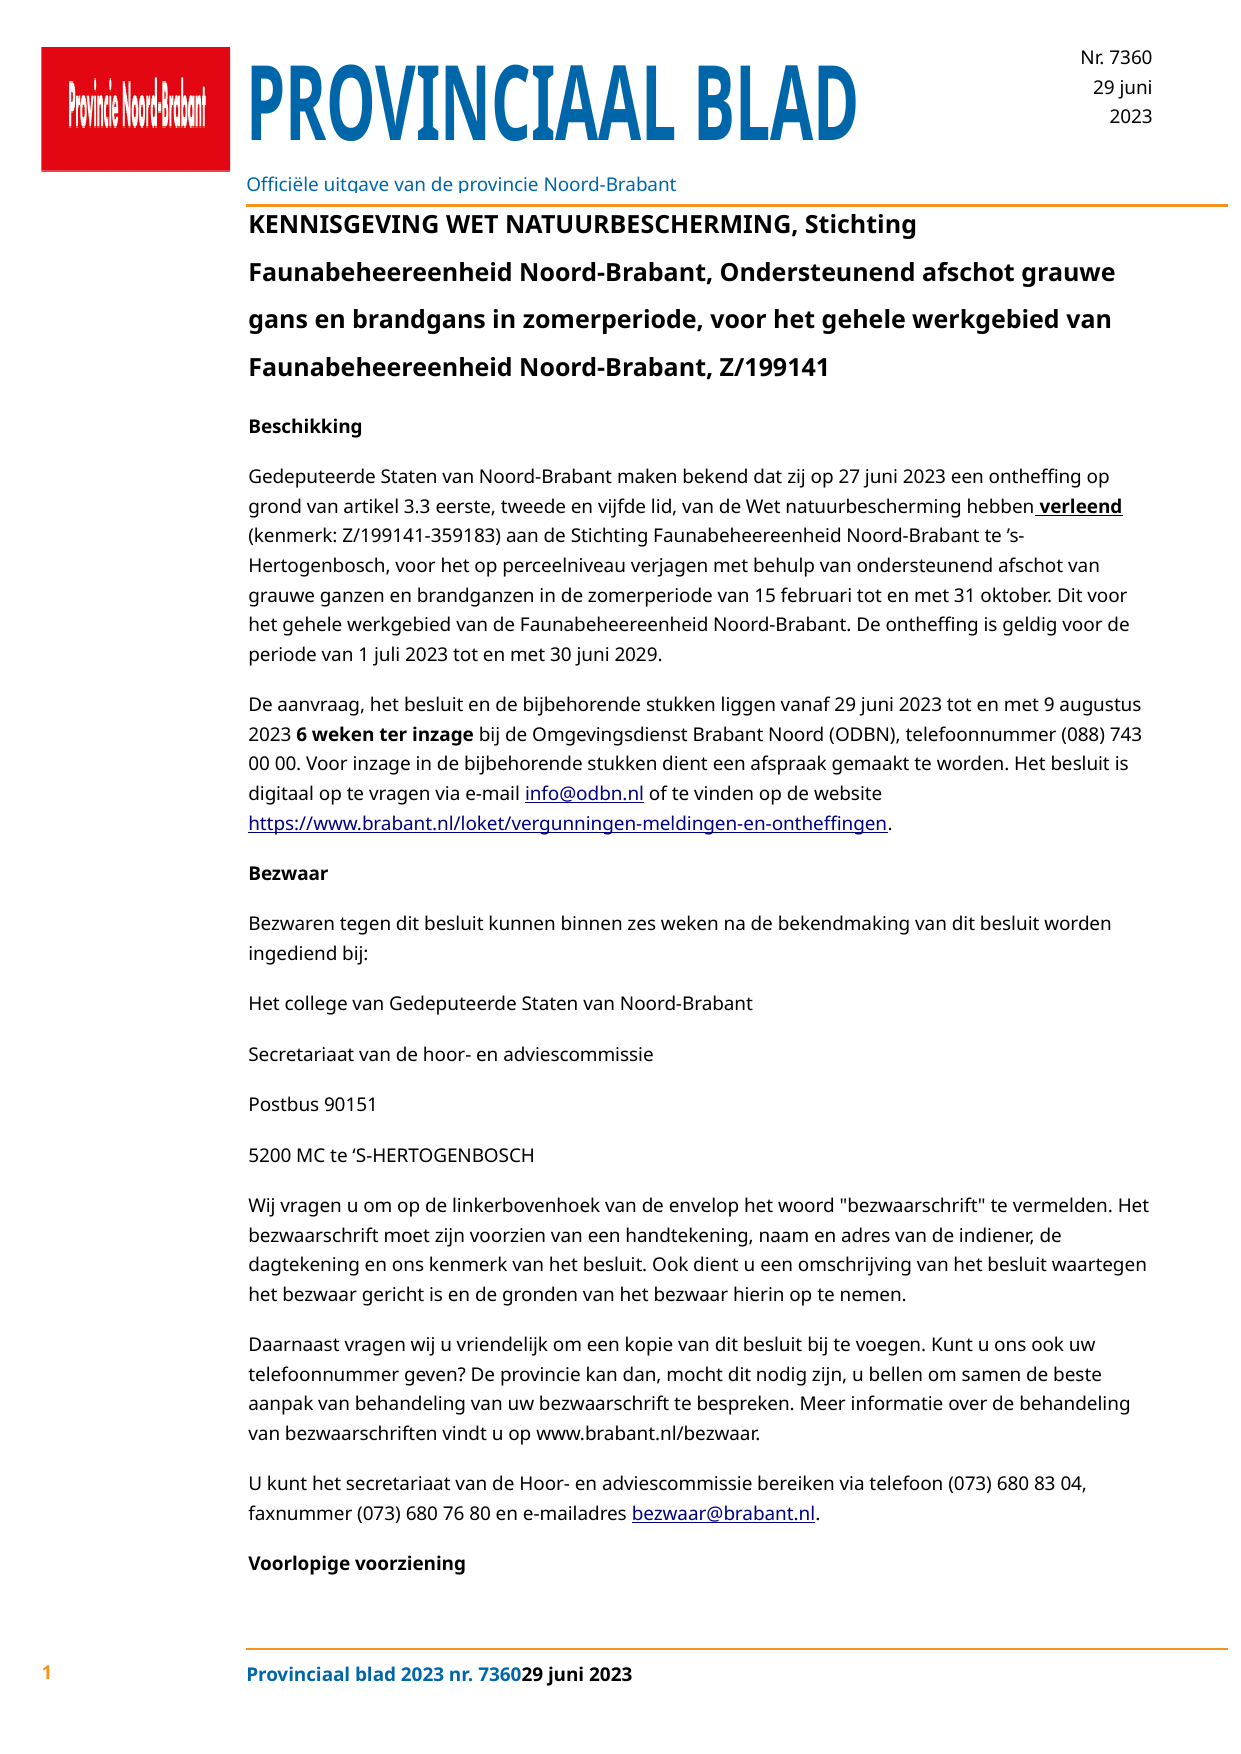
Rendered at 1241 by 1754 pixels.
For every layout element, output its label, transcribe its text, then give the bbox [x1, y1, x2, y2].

text Het college van Gedeputeerde Staten van Noord-Brabant [248, 991, 1152, 1016]
text Gedeputeerde Staten van Noord-Brabant maken bekend dat zij op 27 juni 2023 een ontheffing op grond van artikel 3.3 eerste, tweede en vijfde lid, van de Wet natuurbescherming hebben verleend (kenmerk: Z/199141-359183) aan de Stichting Faunabeheereenheid Noord-Brabant te ’s-Hertogenbosch, voor het op perceelniveau verjagen met behulp van ondersteunend afschot van grauwe ganzen en brandganzen in de zomerperiode van 15 februari tot en met 31 oktober. Dit voor het gehele werkgebied van de Faunabeheereenheid Noord-Brabant. De ontheffing is geldig voor de periode van 1 juli 2023 tot en met 30 juni 2029. [248, 463, 1152, 667]
text Daarnaast vragen wij u vriendelijk om een kopie van dit besluit bij te voegen. Kunt u ons ook uw telefoonnummer geven? De provincie kan dan, mocht dit nodig zijn, u bellen om samen de beste aanpak van behandeling van uw bezwaarschrift te bespreken. Meer informatie over de behandeling van bezwaarschriften vindt u op www.brabant.nl/bezwaar. [248, 1331, 1152, 1446]
text Secretariaat van de hoor- en adviescommissie [248, 1041, 1152, 1067]
text Beschikking [248, 413, 1152, 439]
text U kunt het secretariaat van de Hoor- en adviescommissie bereiken via telefoon (073) 680 83 04, faxnummer (073) 680 76 80 en e-mailadres bezwaar@brabant.nl. [248, 1471, 1152, 1526]
text KENNISGEVING WET NATUURBESCHERMING, Stichting Faunabeheereenheid Noord-Brabant, Ondersteunend afschot grauwe gans en brandgans in zomerperiode, voor het gehele werkgebied van Faunabeheereenheid Noord-Brabant, Z/199141 [248, 207, 1152, 384]
text Wij vragen u om op de linkerbovenhoek van de envelop het woord "bezwaarschrift" te vermelden. Het bezwaarschrift moet zijn voorzien van een handtekening, naam en adres van de indiener, de dagtekening en ons kenmerk van het besluit. Ook dient u een omschrijving van het besluit waartegen het bezwaar gericht is en de gronden van het bezwaar hierin op te nemen. [248, 1192, 1152, 1307]
text Voorlopige voorziening [248, 1551, 1152, 1576]
picture [41, 47, 231, 172]
text 5200 MC te ‘S‑HERTOGENBOSCH [248, 1142, 1152, 1168]
text Bezwaren tegen dit besluit kunnen binnen zes weken na de bekendmaking van dit besluit worden ingediend bij: [248, 911, 1152, 966]
text Bezwaar [248, 860, 1152, 886]
text Postbus 90151 [248, 1091, 1152, 1117]
text De aanvraag, het besluit en de bijbehorende stukken liggen vanaf 29 juni 2023 tot en met 9 augustus 2023 6 weken ter inzage bij de Omgevingsdienst Brabant Noord (ODBN), telefoonnummer (088) 743 00 00. Voor inzage in de bijbehorende stukken dient een afspraak gemaakt te worden. Het besluit is digitaal op te vragen via e-mail info@odbn.nl of te vinden op de website https://www.brabant.nl/loket/vergunningen-meldingen-en-ontheffingen. [248, 691, 1152, 836]
